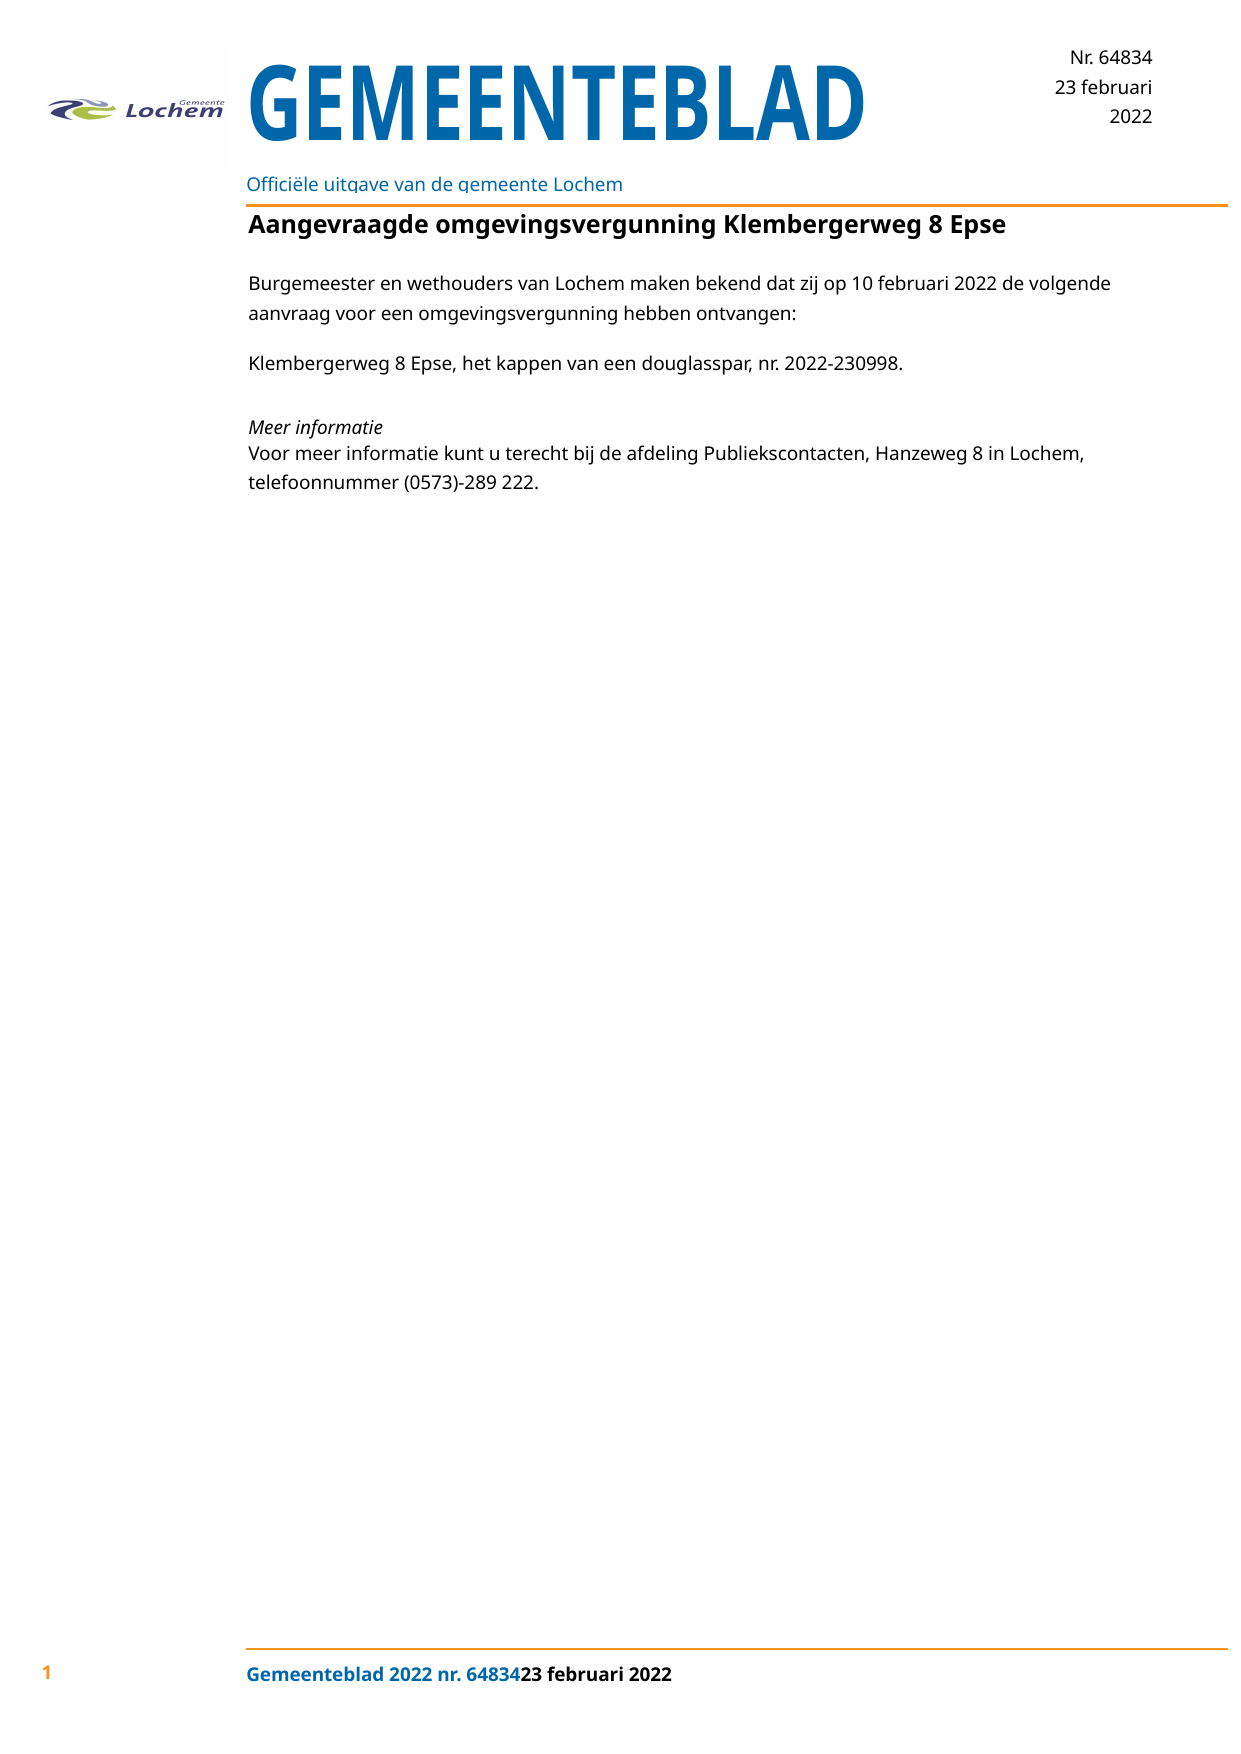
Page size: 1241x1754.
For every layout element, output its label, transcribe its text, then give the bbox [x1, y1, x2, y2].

text Voor meer informatie kunt u terecht bij de afdeling Publiekscontacten, Hanzeweg 8 in Lochem, telefoonnummer (0573)-289 222. [248, 440, 1152, 495]
text Klembergerweg 8 Epse, het kappen van een douglasspar, nr. 2022-230998. [248, 350, 1152, 376]
text Burgemeester en wethouders van Lochem maken bekend dat zij op 10 februari 2022 de volgende aanvraag voor een omgevingsvergunning hebben ontvangen: [248, 270, 1152, 326]
text Aangevraagde omgevingsvergunning Klembergerweg 8 Epse [248, 207, 1152, 241]
picture [41, 47, 231, 172]
text Meer informatie [248, 414, 1152, 440]
